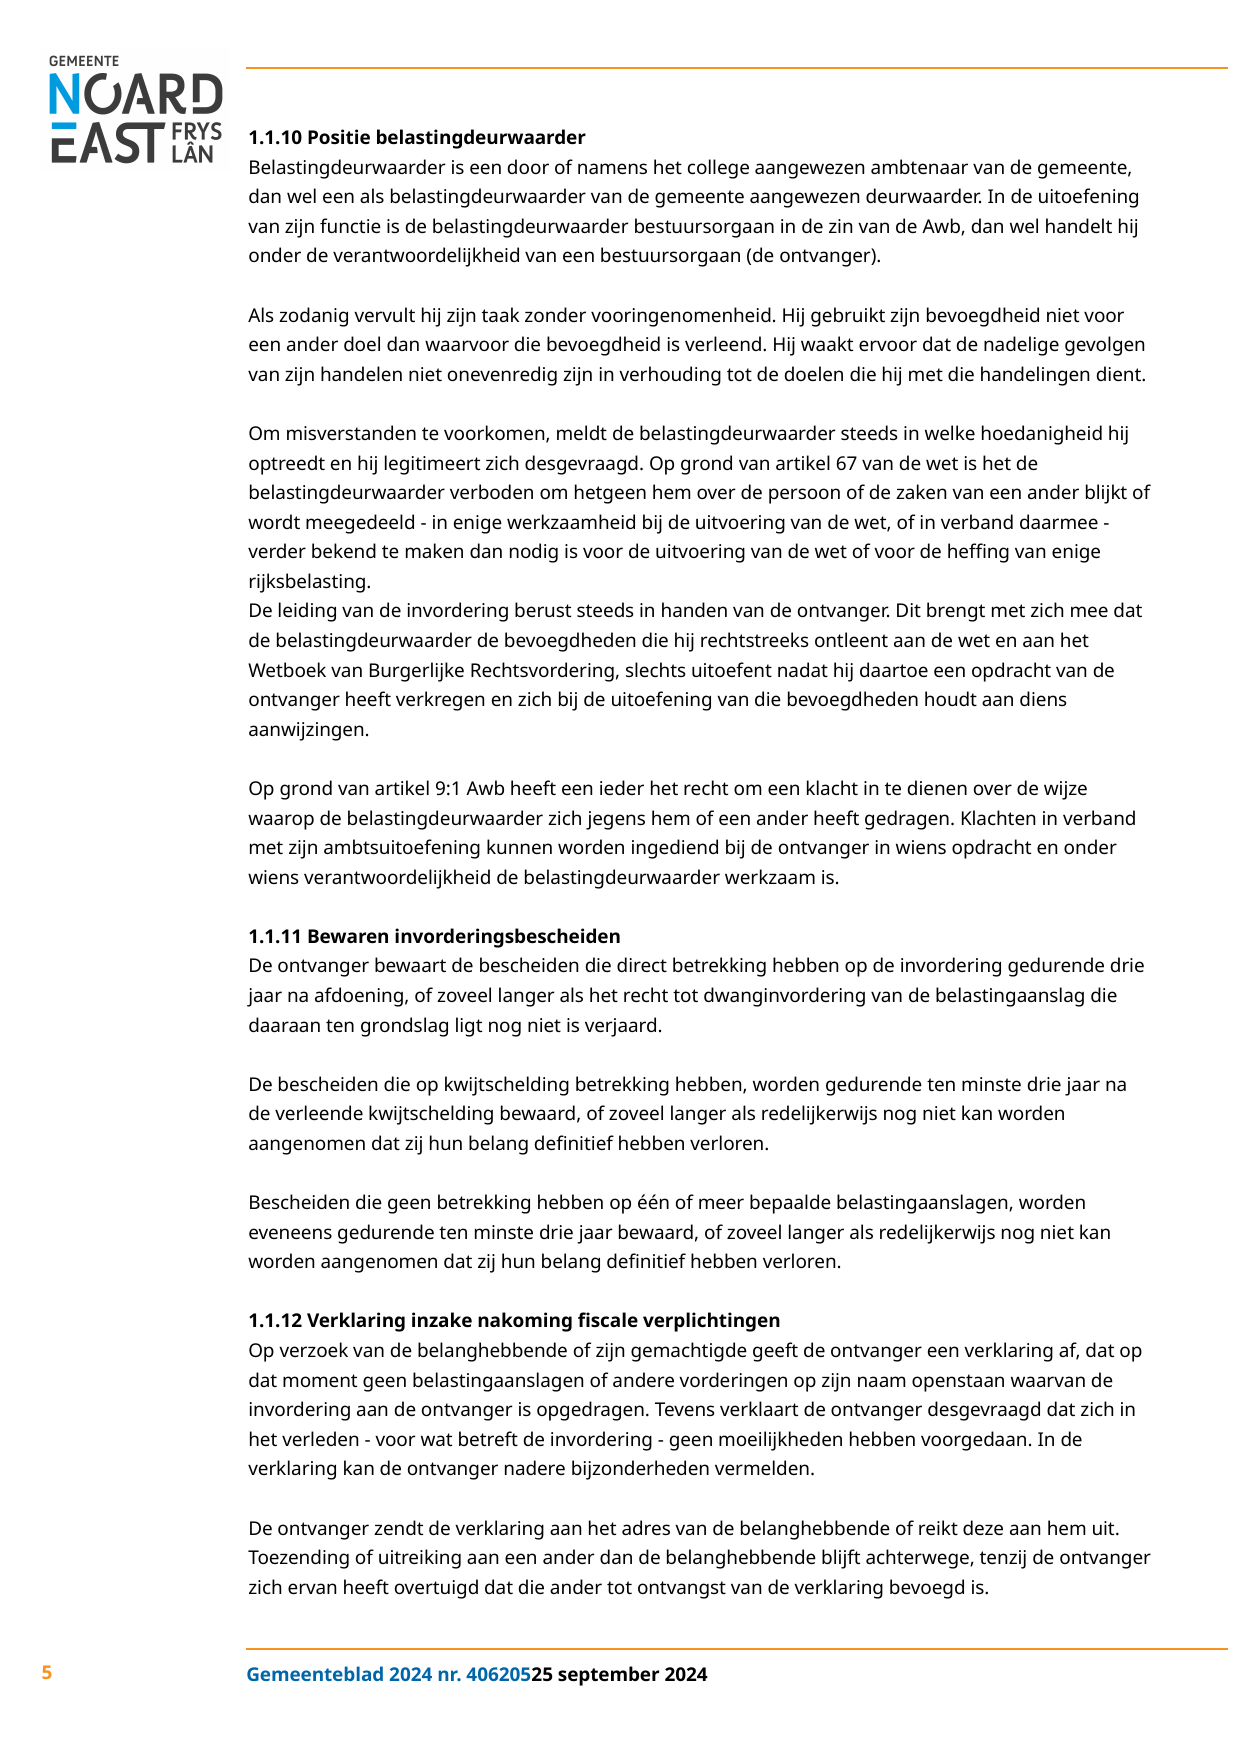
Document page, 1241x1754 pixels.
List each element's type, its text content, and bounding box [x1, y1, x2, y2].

text 1.1.11 Bewaren invorderingsbescheiden [248, 923, 1152, 949]
text De bescheiden die op kwijtschelding betrekking hebben, worden gedurende ten minste drie jaar na de verleende kwijtschelding bewaard, of zoveel langer als redelijkerwijs nog niet kan worden aangenomen dat zij hun belang definitief hebben verloren. [248, 1071, 1152, 1156]
text De ontvanger bewaart de bescheiden die direct betrekking hebben op de invordering gedurende drie jaar na afdoening, of zoveel langer als het recht tot dwanginvordering van de belastingaanslag die daaraan ten grondslag ligt nog niet is verjaard. [248, 953, 1152, 1038]
text Bescheiden die geen betrekking hebben op één of meer bepaalde belastingaanslagen, worden eveneens gedurende ten minste drie jaar bewaard, of zoveel langer als redelijkerwijs nog niet kan worden aangenomen dat zij hun belang definitief hebben verloren. [248, 1189, 1152, 1274]
text De ontvanger zendt de verklaring aan het adres van de belanghebbende of reikt deze aan hem uit. Toezending of uitreiking aan een ander dan de belanghebbende blijft achterwege, tenzij de ontvanger zich ervan heeft overtuigd dat die ander tot ontvangst van de verklaring bevoegd is. [248, 1515, 1152, 1600]
text 1.1.10 Positie belastingdeurwaarder [248, 124, 1152, 150]
text Als zodanig vervult hij zijn taak zonder vooringenomenheid. Hij gebruikt zijn bevoegdheid niet voor een ander doel dan waarvoor die bevoegdheid is verleend. Hij waakt ervoor dat de nadelige gevolgen van zijn handelen niet onevenredig zijn in verhouding tot de doelen die hij met die handelingen dient. [248, 302, 1152, 387]
picture [41, 47, 231, 172]
text De leiding van de invordering berust steeds in handen van de ontvanger. Dit brengt met zich mee dat de belastingdeurwaarder de bevoegdheden die hij rechtstreeks ontleent aan de wet en aan het Wetboek van Burgerlijke Rechtsvordering, slechts uitoefent nadat hij daartoe een opdracht van de ontvanger heeft verkregen en zich bij de uitoefening van die bevoegdheden houdt aan diens aanwijzingen. [248, 598, 1152, 742]
text 1.1.12 Verklaring inzake nakoming fiscale verplichtingen [248, 1308, 1152, 1333]
text Op verzoek van de belanghebbende of zijn gemachtigde geeft de ontvanger een verklaring af, dat op dat moment geen belastingaanslagen of andere vorderingen op zijn naam openstaan waarvan de invordering aan de ontvanger is opgedragen. Tevens verklaart de ontvanger desgevraagd dat zich in het verleden - voor wat betreft de invordering - geen moeilijkheden hebben voorgedaan. In de verklaring kan de ontvanger nadere bijzonderheden vermelden. [248, 1337, 1152, 1481]
text Op grond van artikel 9:1 Awb heeft een ieder het recht om een klacht in te dienen over de wijze waarop de belastingdeurwaarder zich jegens hem of een ander heeft gedragen. Klachten in verband met zijn ambtsuitoefening kunnen worden ingediend bij de ontvanger in wiens opdracht en onder wiens verantwoordelijkheid de belastingdeurwaarder werkzaam is. [248, 775, 1152, 890]
text Belastingdeurwaarder is een door of namens het college aangewezen ambtenaar van de gemeente, dan wel een als belastingdeurwaarder van de gemeente aangewezen deurwaarder. In de uitoefening van zijn functie is de belastingdeurwaarder bestuursorgaan in de zin van de Awb, dan wel handelt hij onder de verantwoordelijkheid van een bestuursorgaan (de ontvanger). [248, 154, 1152, 268]
text Om misverstanden te voorkomen, meldt de belastingdeurwaarder steeds in welke hoedanigheid hij optreedt en hij legitimeert zich desgevraagd. Op grond van artikel 67 van de wet is het de belastingdeurwaarder verboden om hetgeen hem over de persoon of de zaken van een ander blijkt of wordt meegedeeld - in enige werkzaamheid bij de uitvoering van de wet, of in verband daarmee - verder bekend te maken dan nodig is voor de uitvoering van de wet of voor de heffing van enige rijksbelasting. [248, 420, 1152, 594]
